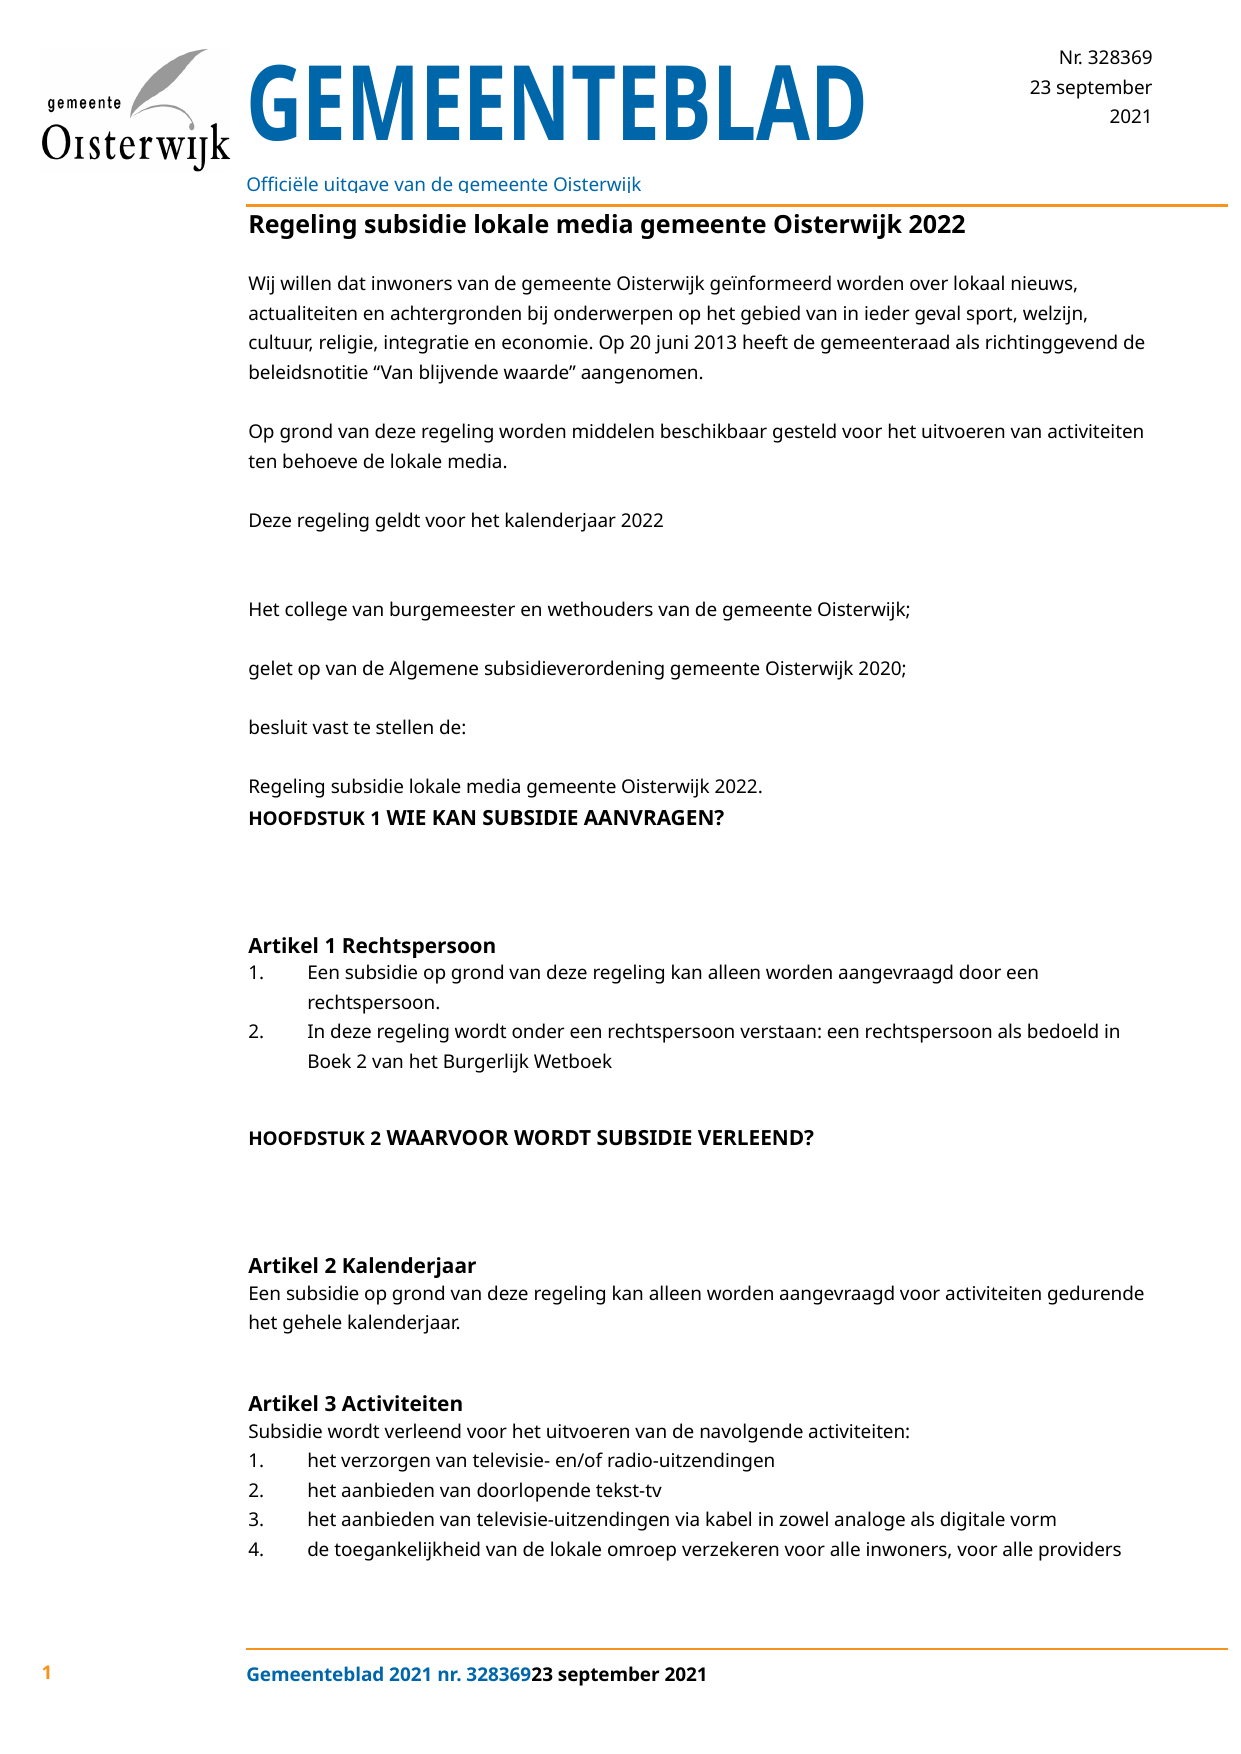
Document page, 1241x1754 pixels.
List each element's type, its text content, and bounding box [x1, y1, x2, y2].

text Regeling subsidie lokale media gemeente Oisterwijk 2022. [248, 773, 1152, 799]
text Artikel 3 Activiteiten [248, 1389, 1152, 1418]
text Wij willen dat inwoners van de gemeente Oisterwijk geïnformeerd worden over lokaal nieuws, actualiteiten en achtergronden bij onderwerpen op het gebied van in ieder geval sport, welzijn, cultuur, religie, integratie en economie. Op 20 juni 2013 heeft de gemeenteraad als richtinggevend de beleidsnotitie “Van blijvende waarde” aangenomen. [248, 270, 1152, 385]
text Subsidie wordt verleend voor het uitvoeren van de navolgende activiteiten: [248, 1418, 1152, 1444]
text Op grond van deze regeling worden middelen beschikbaar gesteld voor het uitvoeren van activiteiten ten behoeve de lokale media. [248, 418, 1152, 473]
text Een subsidie op grond van deze regeling kan alleen worden aangevraagd voor activiteiten gedurende het gehele kalenderjaar. [248, 1280, 1152, 1335]
list het aanbieden van doorlopende tekst-tv [248, 1477, 1152, 1503]
text Deze regeling geldt voor het kalenderjaar 2022 [248, 507, 1152, 533]
text Artikel 2 Kalenderjaar [248, 1251, 1152, 1280]
text gelet op van de Algemene subsidieverordening gemeente Oisterwijk 2020; [248, 655, 1152, 681]
text HOOFDSTUK 1 WIE KAN SUBSIDIE AANVRAGEN? [248, 803, 1152, 831]
text HOOFDSTUK 2 WAARVOOR WORDT SUBSIDIE VERLEEND? [248, 1123, 1152, 1152]
text Regeling subsidie lokale media gemeente Oisterwijk 2022 [248, 207, 1152, 241]
text Het college van burgemeester en wethouders van de gemeente Oisterwijk; [248, 596, 1152, 621]
text Artikel 1 Rechtspersoon [248, 931, 1152, 959]
list het verzorgen van televisie- en/of radio-uitzendingen [248, 1447, 1152, 1473]
list het aanbieden van televisie-uitzendingen via kabel in zowel analoge als digitale vorm [248, 1507, 1152, 1532]
list Een subsidie op grond van deze regeling kan alleen worden aangevraagd door een rechtspersoon. [248, 959, 1152, 1015]
text besluit vast te stellen de: [248, 714, 1152, 740]
list de toegankelijkheid van de lokale omroep verzekeren voor alle inwoners, voor alle providers [248, 1536, 1152, 1562]
list In deze regeling wordt onder een rechtspersoon verstaan: een rechtspersoon als bedoeld in Boek 2 van het Burgerlijk Wetboek [248, 1018, 1152, 1074]
picture [41, 47, 231, 172]
